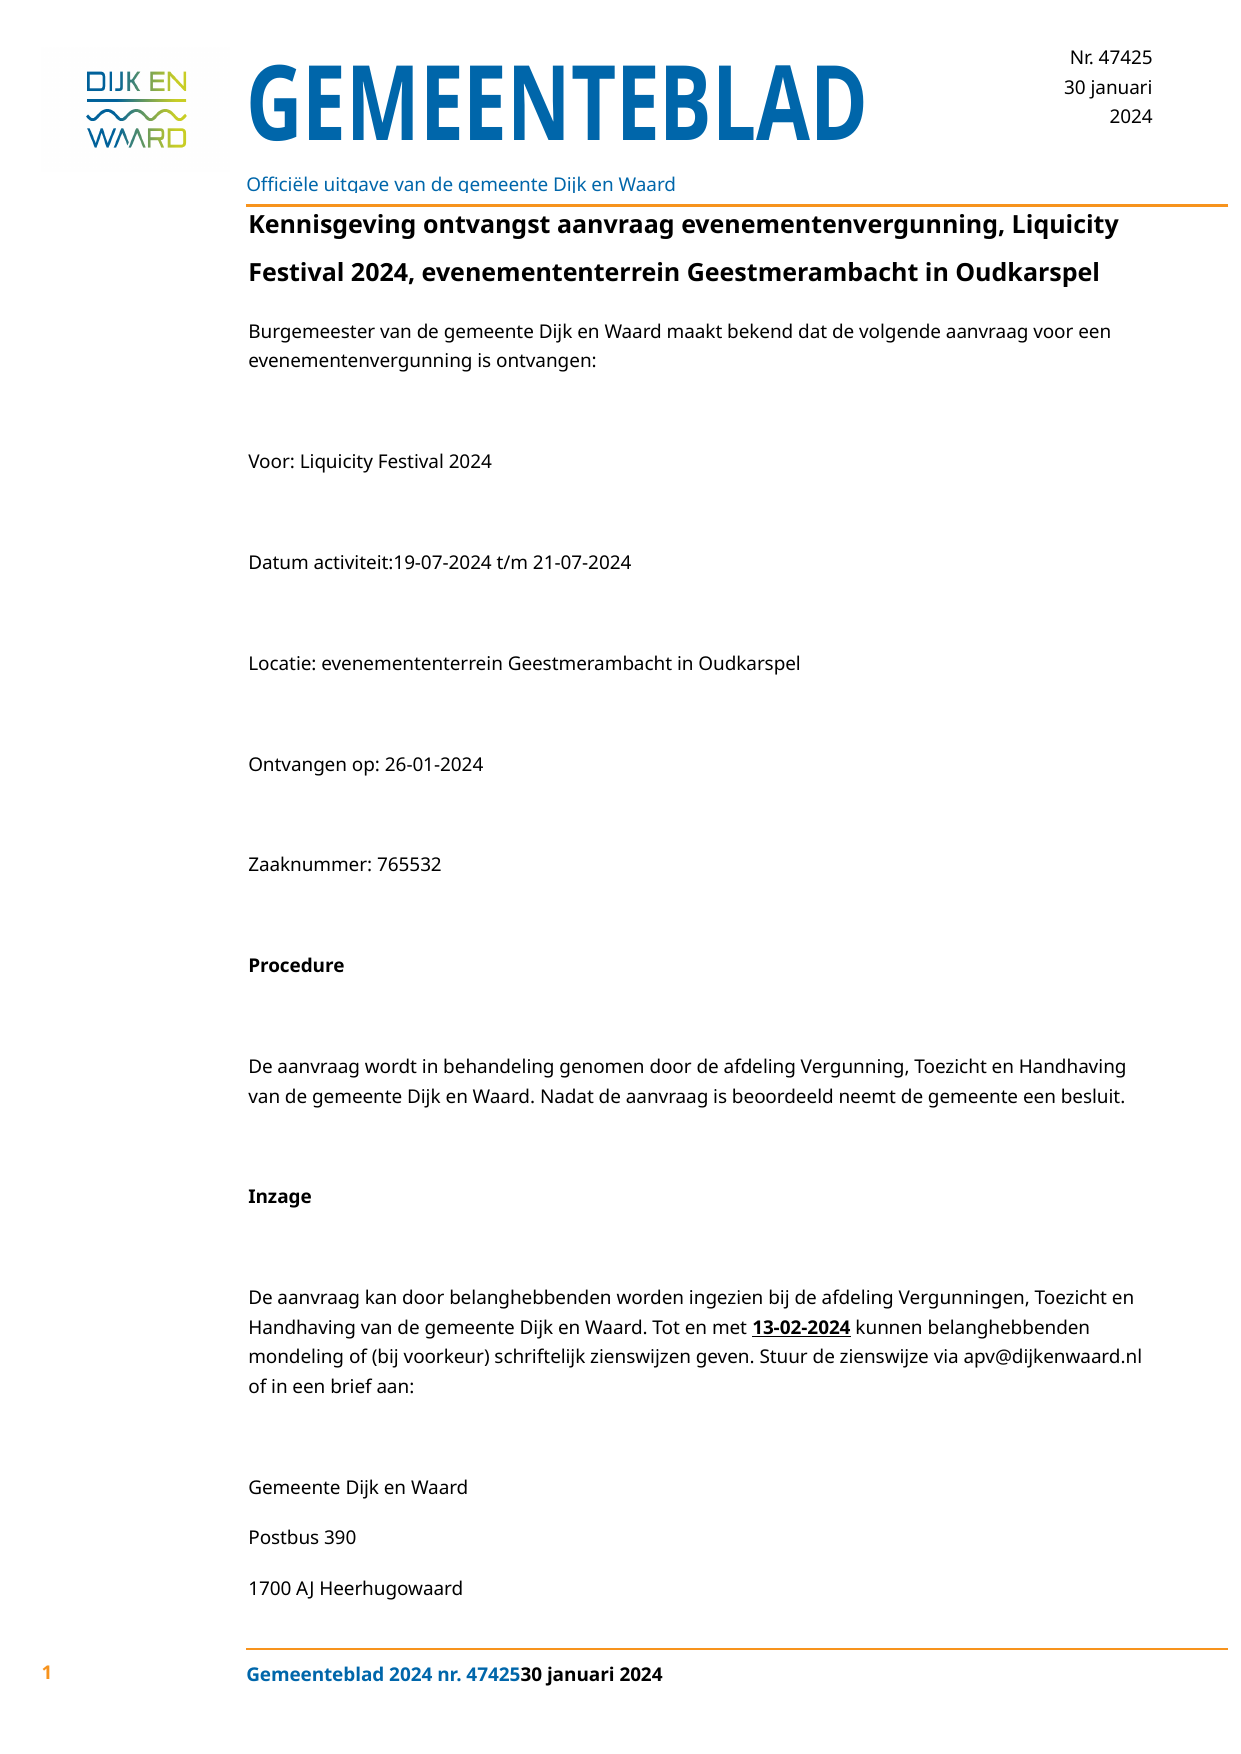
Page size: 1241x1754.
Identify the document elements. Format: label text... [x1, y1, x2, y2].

text Voor: Liquicity Festival 2024 [248, 448, 1152, 474]
picture [41, 47, 231, 172]
text Burgemeester van de gemeente Dijk en Waard maakt bekend dat de volgende aanvraag voor een evenementenvergunning is ontvangen: [248, 318, 1152, 373]
text Inzage [248, 1184, 1152, 1209]
text 1700 AJ Heerhugowaard [248, 1575, 1152, 1601]
text Locatie: evenemententerrein Geestmerambacht in Oudkarspel [248, 650, 1152, 676]
text De aanvraag wordt in behandeling genomen door de afdeling Vergunning, Toezicht en Handhaving van de gemeente Dijk en Waard. Nadat de aanvraag is beoordeeld neemt de gemeente een besluit. [248, 1053, 1152, 1109]
text Postbus 390 [248, 1524, 1152, 1550]
text Gemeente Dijk en Waard [248, 1474, 1152, 1500]
text De aanvraag kan door belanghebbenden worden ingezien bij de afdeling Vergunningen, Toezicht en Handhaving van de gemeente Dijk en Waard. Tot en met 13-02-2024 kunnen belanghebbenden mondeling of (bij voorkeur) schriftelijk zienswijzen geven. Stuur de zienswijze via apv@dijkenwaard.nl of in een brief aan: [248, 1284, 1152, 1399]
text Zaaknummer: 765532 [248, 852, 1152, 877]
text Datum activiteit:19-07-2024 t/m 21-07-2024 [248, 549, 1152, 575]
text Procedure [248, 952, 1152, 978]
text Kennisgeving ontvangst aanvraag evenementenvergunning, Liquicity Festival 2024, evenemententerrein Geestmerambacht in Oudkarspel [248, 207, 1152, 288]
text Ontvangen op: 26-01-2024 [248, 751, 1152, 777]
